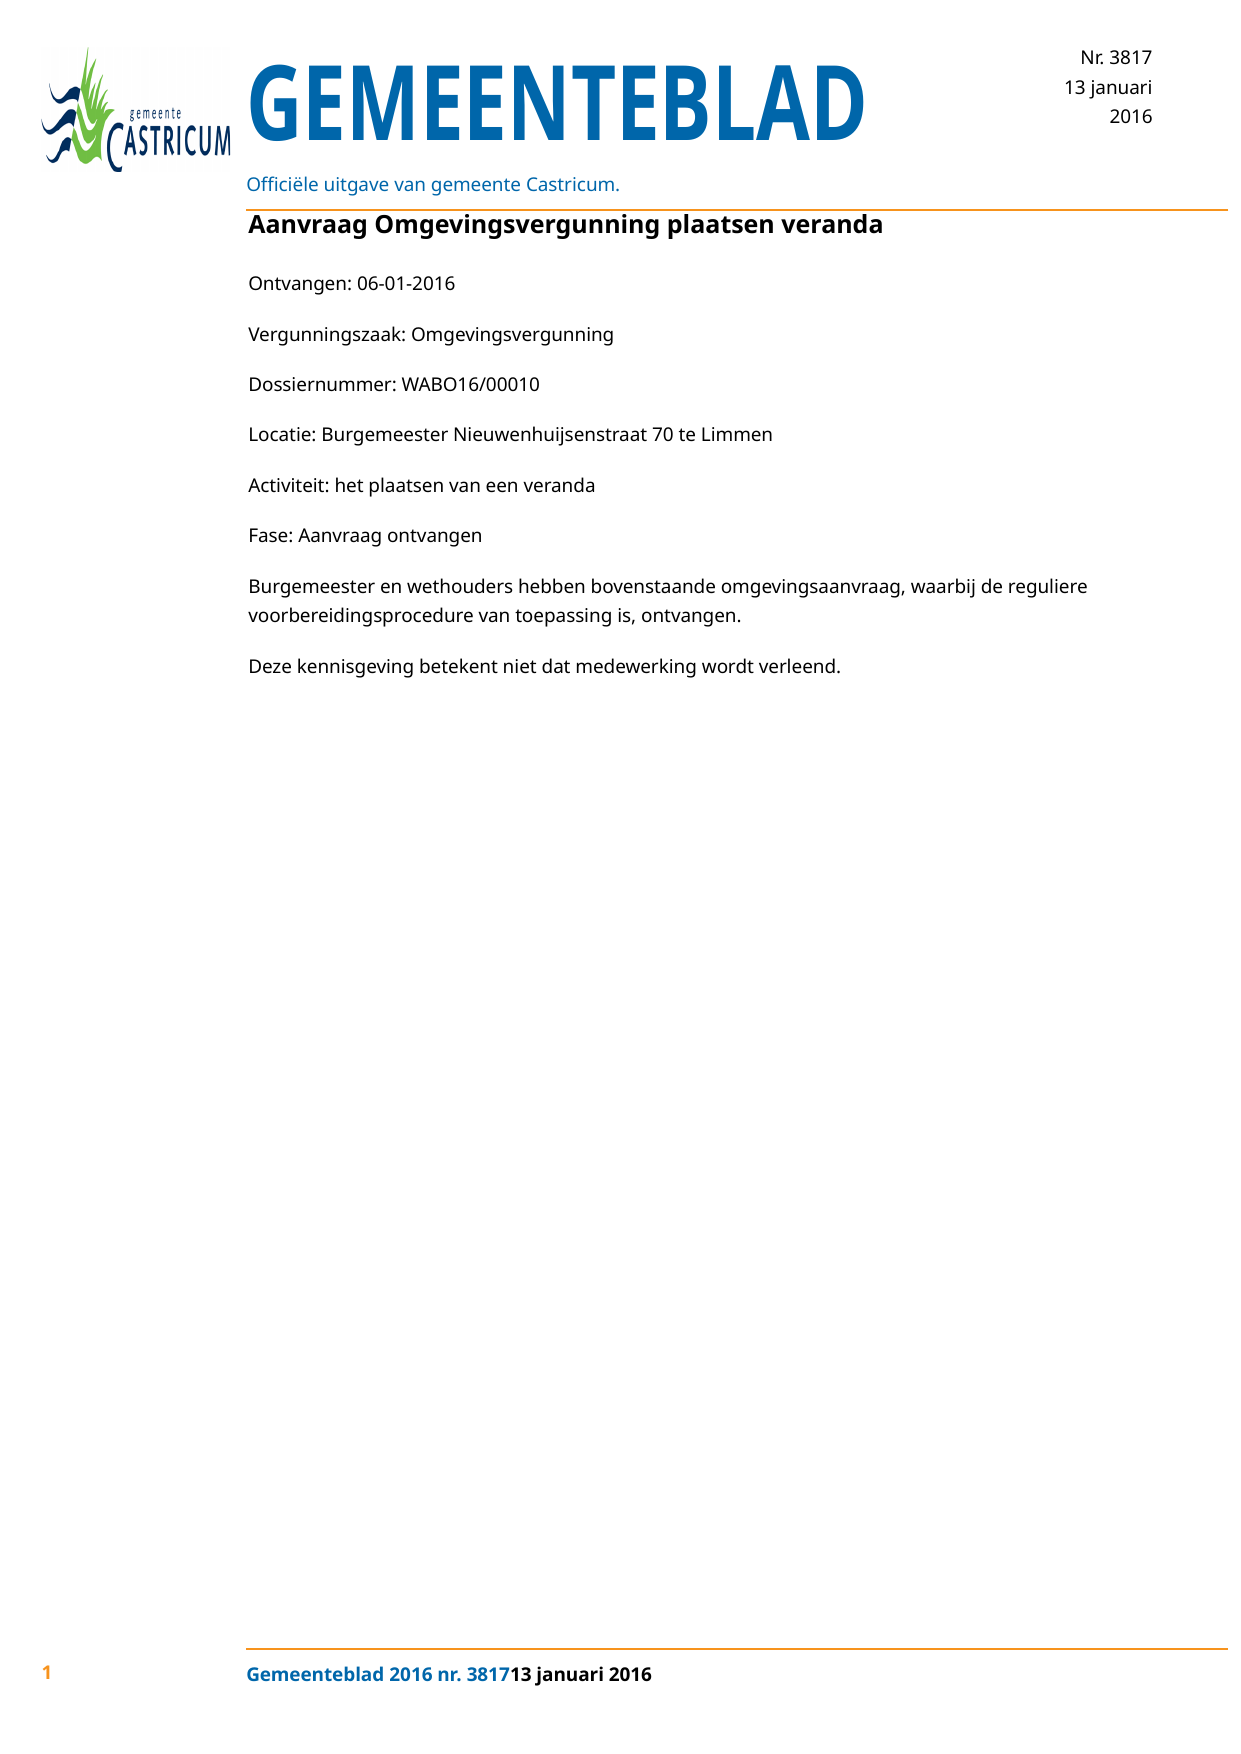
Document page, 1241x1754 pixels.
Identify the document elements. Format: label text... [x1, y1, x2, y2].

text Dossiernummer: WABO16/00010 [248, 371, 1152, 397]
text Activiteit: het plaatsen van een veranda [248, 472, 1152, 498]
text Vergunningszaak: Omgevingsvergunning [248, 321, 1152, 346]
picture [41, 47, 231, 172]
text Aanvraag Omgevingsvergunning plaatsen veranda [248, 211, 1152, 241]
text Ontvangen: 06-01-2016 [248, 270, 1152, 296]
text Locatie: Burgemeester Nieuwenhuijsenstraat 70 te Limmen [248, 422, 1152, 447]
text Burgemeester en wethouders hebben bovenstaande omgevingsaanvraag, waarbij de reguliere voorbereidingsprocedure van toepassing is, ontvangen. [248, 573, 1152, 628]
text Deze kennisgeving betekent niet dat medewerking wordt verleend. [248, 653, 1152, 678]
text Fase: Aanvraag ontvangen [248, 522, 1152, 548]
